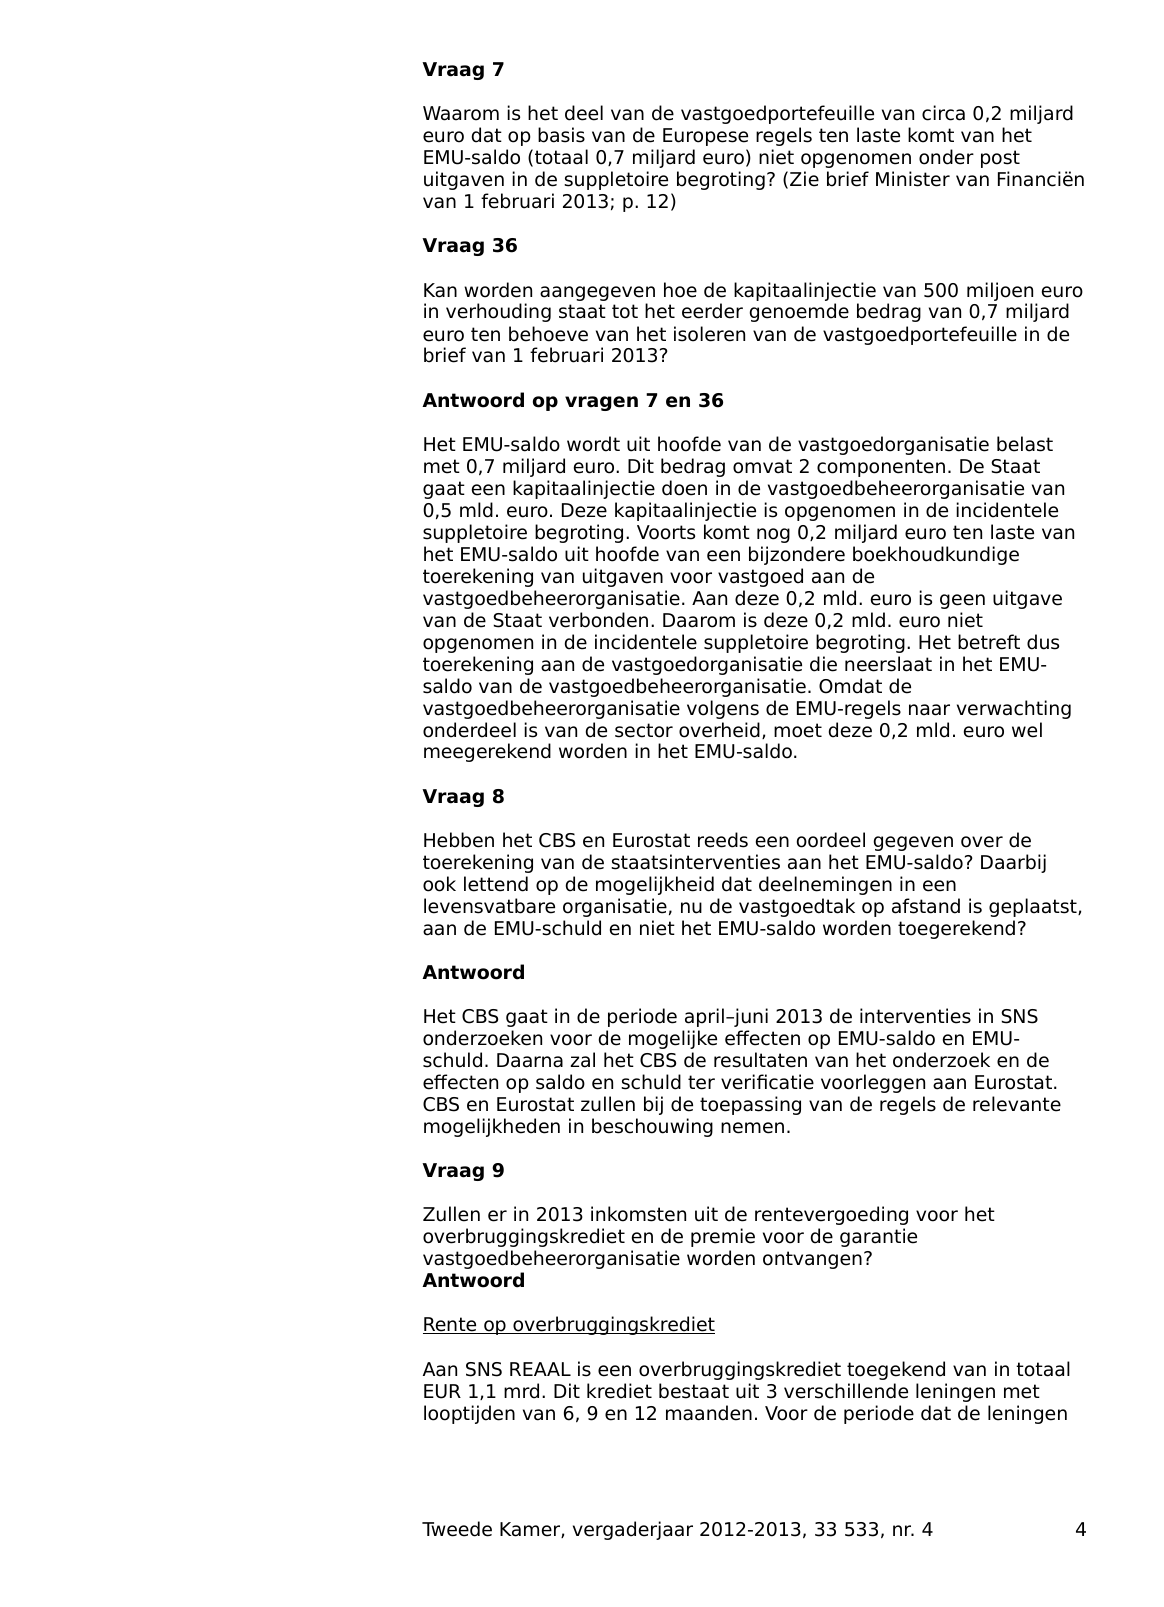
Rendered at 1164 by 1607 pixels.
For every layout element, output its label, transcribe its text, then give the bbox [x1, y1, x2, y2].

subtitle Vraag 9 [422, 1160, 1087, 1182]
subtitle Antwoord [422, 962, 1087, 984]
subtitle Vraag 7 [422, 59, 1087, 81]
subtitle Vraag 36 [422, 235, 1087, 257]
text Hebben het CBS en Eurostat reeds een oordeel gegeven over de toerekening van de staatsinterventies aan het EMU-saldo? Daarbij ook lettend op de mogelijkheid dat deelnemingen in een levensvatbare organisatie, nu de vastgoedtak op afstand is geplaatst, aan de EMU-schuld en niet het EMU-saldo worden toegerekend? [422, 830, 1087, 940]
text Het CBS gaat in de periode april–juni 2013 de interventies in SNS onderzoeken voor de mogelijke effecten op EMU-saldo en EMU-schuld. Daarna zal het CBS de resultaten van het onderzoek en de effecten op saldo en schuld ter verificatie voorleggen aan Eurostat. CBS en Eurostat zullen bij de toepassing van de regels de relevante mogelijkheden in beschouwing nemen. [422, 1006, 1087, 1138]
text Antwoord [422, 1270, 1087, 1292]
subtitle Vraag 8 [422, 786, 1087, 808]
text Het EMU-saldo wordt uit hoofde van de vastgoedorganisatie belast met 0,7 miljard euro. Dit bedrag omvat 2 componenten. De Staat gaat een kapitaalinjectie doen in de vastgoedbeheerorganisatie van 0,5 mld. euro. Deze kapitaalinjectie is opgenomen in de incidentele suppletoire begroting. Voorts komt nog 0,2 miljard euro ten laste van het EMU-saldo uit hoofde van een bijzondere boekhoudkundige toerekening van uitgaven voor vastgoed aan de vastgoedbeheerorganisatie. Aan deze 0,2 mld. euro is geen uitgave van de Staat verbonden. Daarom is deze 0,2 mld. euro niet opgenomen in de incidentele suppletoire begroting. Het betreft dus toerekening aan de vastgoedorganisatie die neerslaat in het EMU-saldo van de vastgoedbeheerorganisatie. Omdat de vastgoedbeheerorganisatie volgens de EMU-regels naar verwachting onderdeel is van de sector overheid, moet deze 0,2 mld. euro wel meegerekend worden in het EMU-saldo. [422, 434, 1087, 763]
text Aan SNS REAAL is een overbruggingskrediet toegekend van in totaal EUR 1,1 mrd. Dit krediet bestaat uit 3 verschillende leningen met looptijden van 6, 9 en 12 maanden. Voor de periode dat de leningen [422, 1358, 1087, 1424]
text Waarom is het deel van de vastgoedportefeuille van circa 0,2 miljard euro dat op basis van de Europese regels ten laste komt van het EMU-saldo (totaal 0,7 miljard euro) niet opgenomen onder post uitgaven in de suppletoire begroting? (Zie brief Minister van Financiën van 1 februari 2013; p. 12) [422, 103, 1087, 213]
subtitle Rente op overbruggingskrediet [422, 1314, 1087, 1336]
subtitle Antwoord op vragen 7 en 36 [422, 389, 1087, 412]
text Kan worden aangegeven hoe de kapitaalinjectie van 500 miljoen euro in verhouding staat tot het eerder genoemde bedrag van 0,7 miljard euro ten behoeve van het isoleren van de vastgoedportefeuille in de brief van 1 februari 2013? [422, 279, 1087, 367]
text Zullen er in 2013 inkomsten uit de rentevergoeding voor het overbruggingskrediet en de premie voor de garantie vastgoedbeheerorganisatie worden ontvangen? [422, 1204, 1087, 1270]
